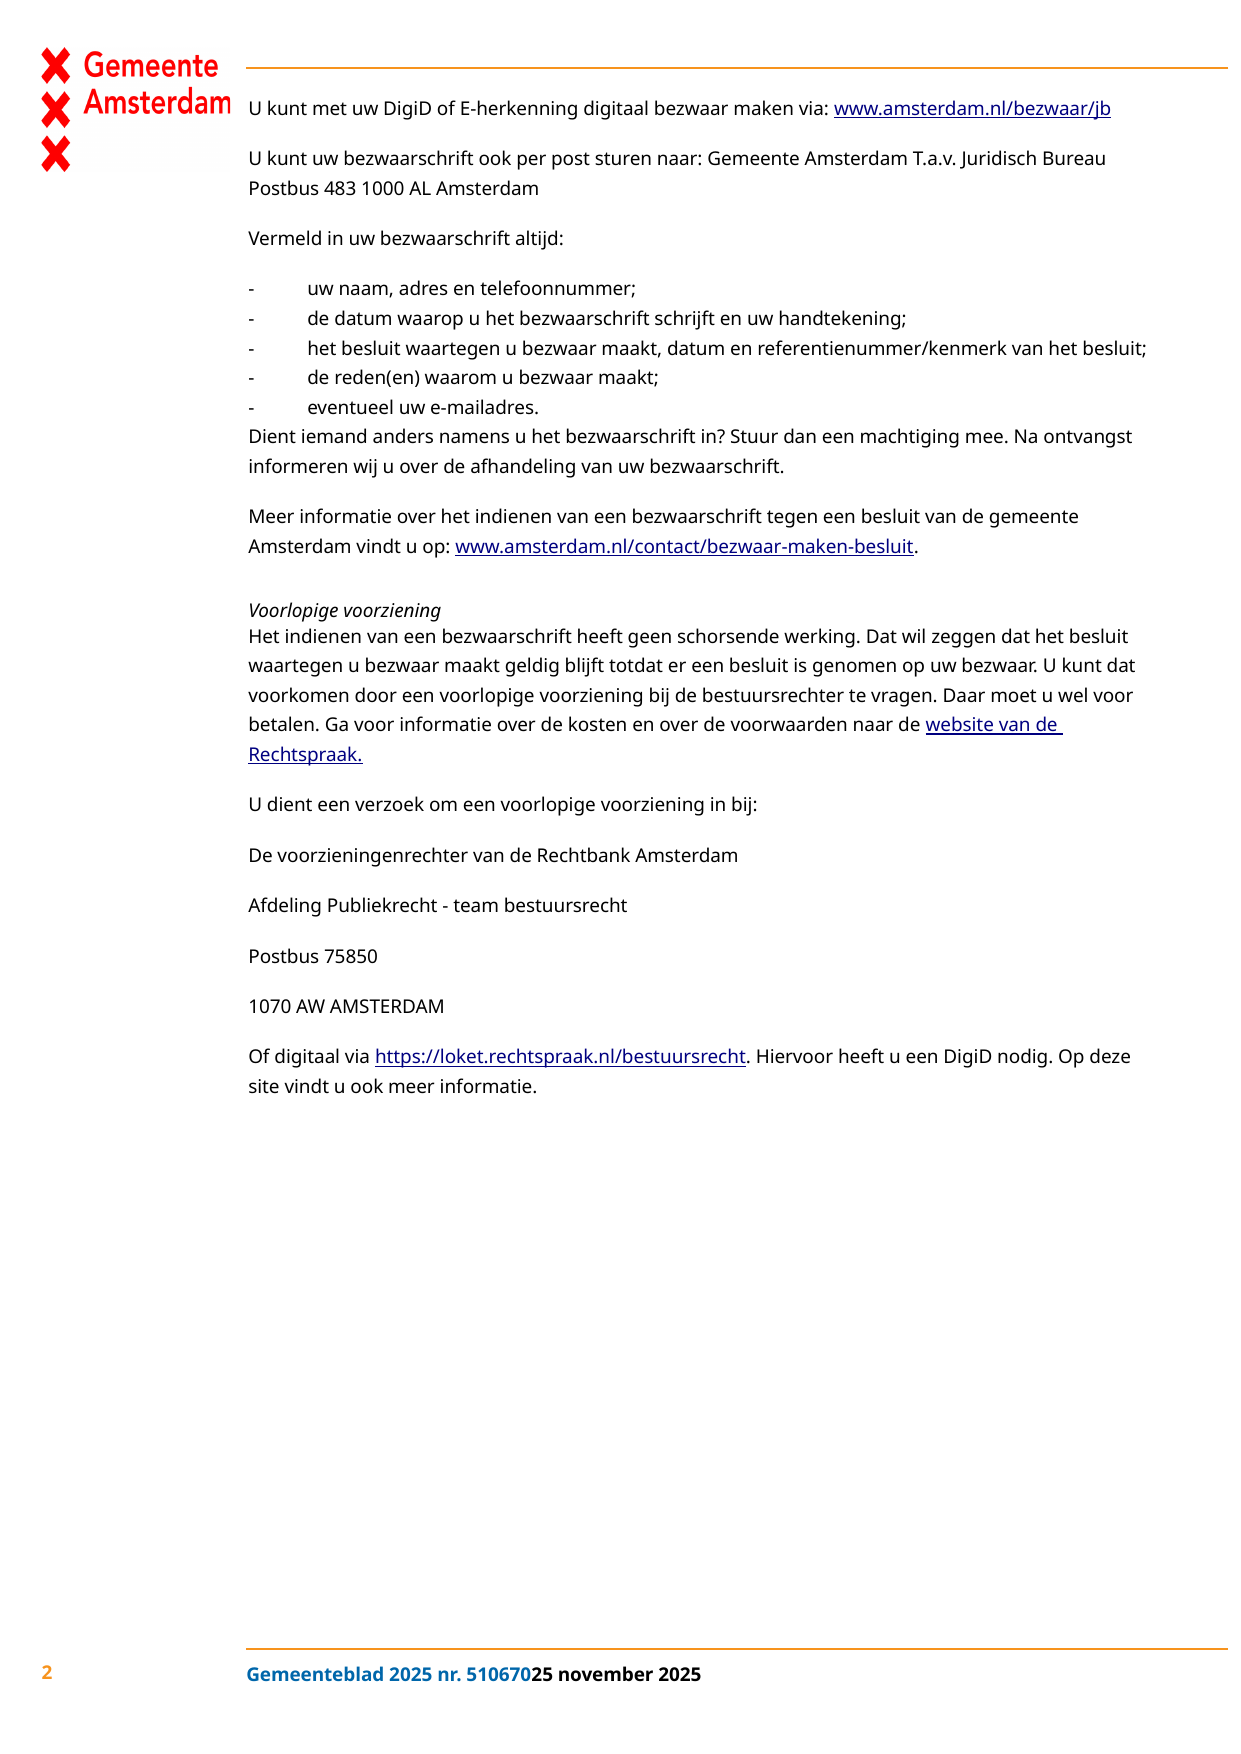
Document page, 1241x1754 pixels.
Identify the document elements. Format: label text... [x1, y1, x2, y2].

list de datum waarop u het bezwaarschrift schrijft en uw handtekening; [248, 305, 1152, 331]
text U kunt met uw DigiD of E-herkenning digitaal bezwaar maken via: www.amsterdam.nl/bezwaar/jb [248, 95, 1152, 121]
text U dient een verzoek om een voorlopige voorziening in bij: [248, 792, 1152, 817]
text Voorlopige voorziening [248, 597, 1152, 623]
list het besluit waartegen u bezwaar maakt, datum en referentienummer/kenmerk van het besluit; [248, 335, 1152, 361]
text Dient iemand anders namens u het bezwaarschrift in? Stuur dan een machtiging mee. Na ontvangst informeren wij u over de afhandeling van uw bezwaarschrift. [248, 423, 1152, 479]
text 1070 AW AMSTERDAM [248, 993, 1152, 1019]
text Postbus 75850 [248, 943, 1152, 968]
text Het indienen van een bezwaarschrift heeft geen schorsende werking. Dat wil zeggen dat het besluit waartegen u bezwaar maakt geldig blijft totdat er een besluit is genomen op uw bezwaar. U kunt dat voorkomen door een voorlopige voorziening bij de bestuursrechter te vragen. Daar moet u wel voor betalen. Ga voor informatie over de kosten en over de voorwaarden naar de website van de Rechtspraak. [248, 623, 1152, 767]
text Vermeld in uw bezwaarschrift altijd: [248, 225, 1152, 251]
text Meer informatie over het indienen van een bezwaarschrift tegen een besluit van de gemeente Amsterdam vindt u op: www.amsterdam.nl/contact/bezwaar-maken-besluit. [248, 503, 1152, 559]
text U kunt uw bezwaarschrift ook per post sturen naar: Gemeente Amsterdam T.a.v. Juridisch Bureau Postbus 483 1000 AL Amsterdam [248, 145, 1152, 201]
list de reden(en) waarom u bezwaar maakt; [248, 364, 1152, 390]
text Of digitaal via https://loket.rechtspraak.nl/bestuursrecht. Hiervoor heeft u een DigiD nodig. Op deze site vindt u ook meer informatie. [248, 1044, 1152, 1099]
picture [41, 47, 231, 172]
list uw naam, adres en telefoonnummer; [248, 276, 1152, 301]
text De voorzieningenrechter van de Rechtbank Amsterdam [248, 842, 1152, 868]
list eventueel uw e-mailadres. [248, 394, 1152, 420]
text Afdeling Publiekrecht - team bestuursrecht [248, 892, 1152, 918]
